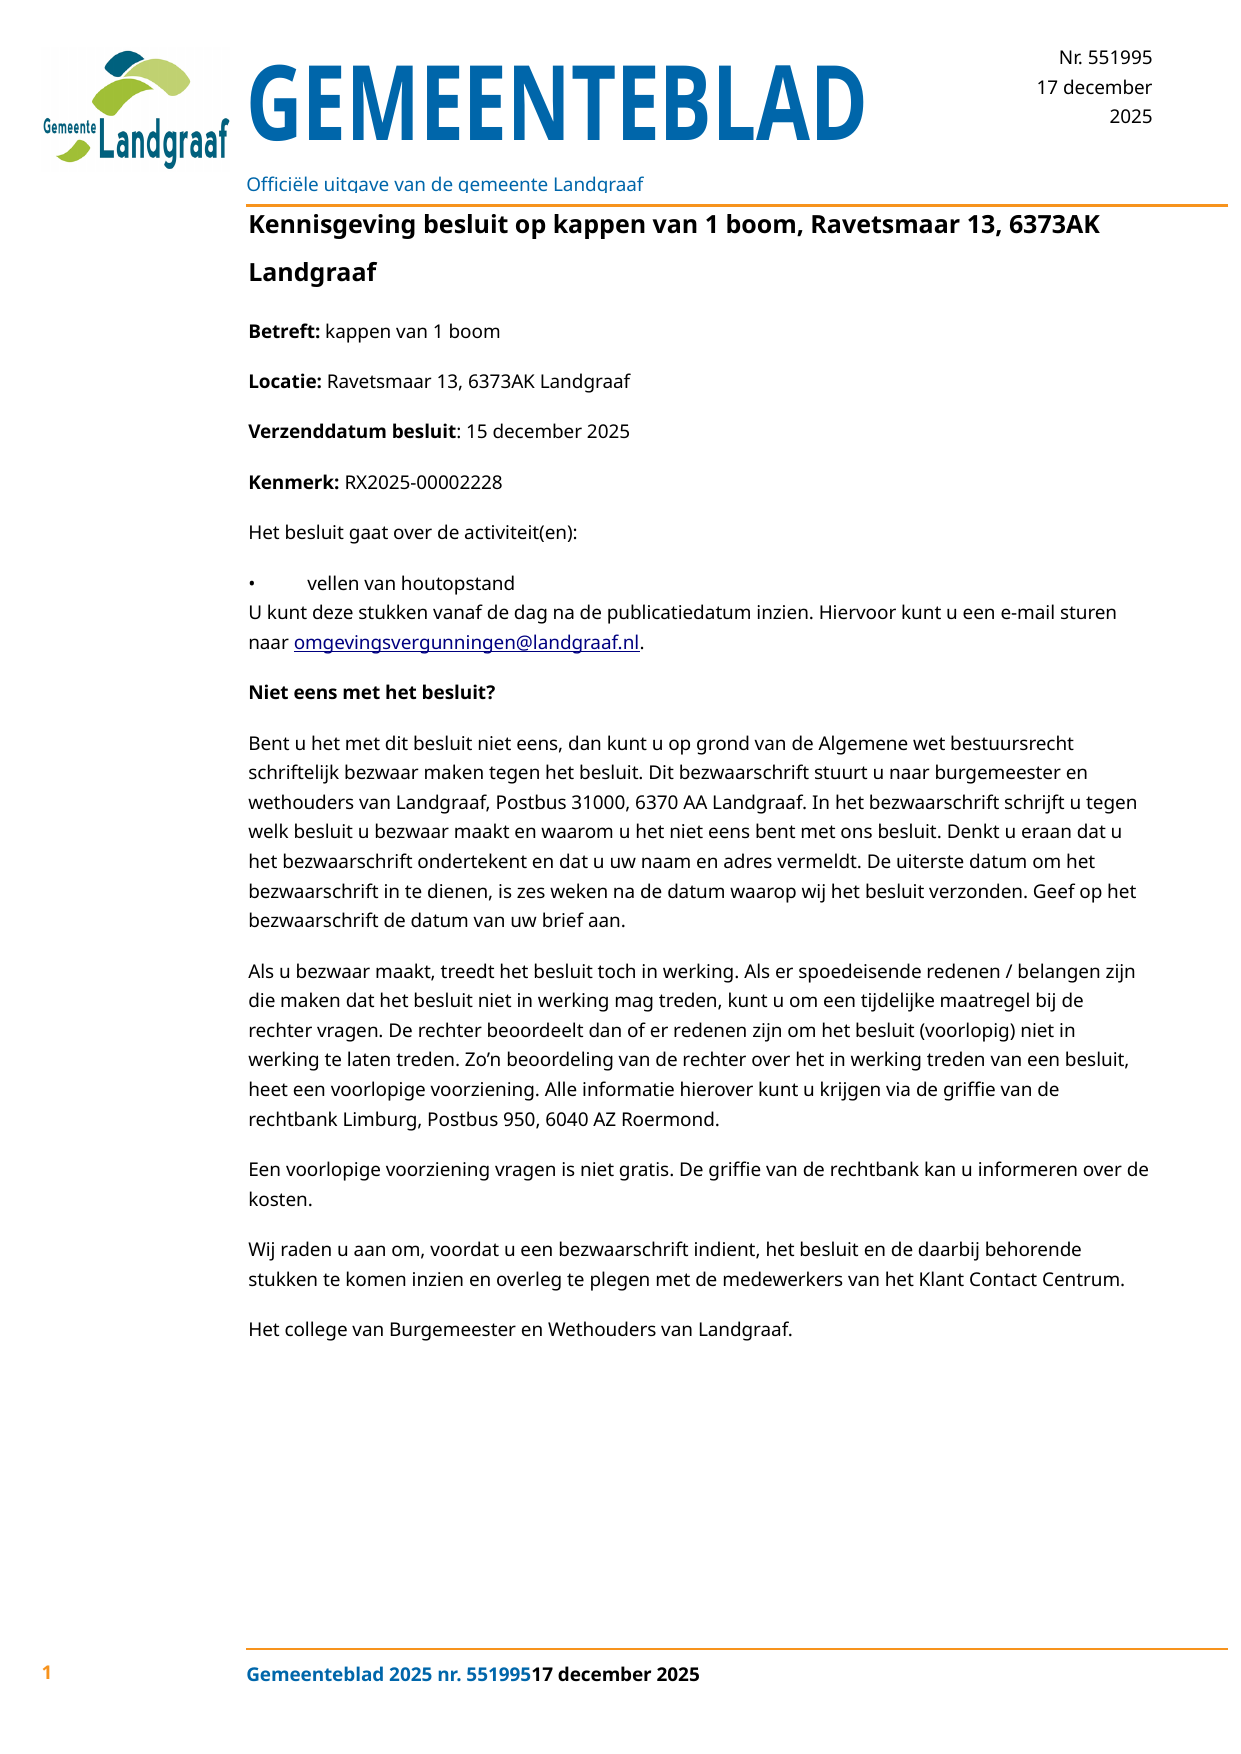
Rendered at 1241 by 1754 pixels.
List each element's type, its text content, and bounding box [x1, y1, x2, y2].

text Wij raden u aan om, voordat u een bezwaarschrift indient, het besluit en de daarbij behorende stukken te komen inzien en overleg te plegen met de medewerkers van het Klant Contact Centrum. [248, 1236, 1152, 1292]
text Het college van Burgemeester en Wethouders van Landgraaf. [248, 1316, 1152, 1342]
text Betreft: kappen van 1 boom [248, 318, 1152, 344]
list vellen van houtopstand [248, 570, 1152, 596]
text Verzenddatum besluit: 15 december 2025 [248, 419, 1152, 444]
text Niet eens met het besluit? [248, 679, 1152, 705]
text Het besluit gaat over de activiteit(en): [248, 519, 1152, 545]
text Als u bezwaar maakt, treedt het besluit toch in werking. Als er spoedeisende redenen / belangen zijn die maken dat het besluit niet in werking mag treden, kunt u om een tijdelijke maatregel bij de rechter vragen. De rechter beoordeelt dan of er redenen zijn om het besluit (voorlopig) niet in werking te laten treden. Zo’n beoordeling van de rechter over het in werking treden van een besluit, heet een voorlopige voorziening. Alle informatie hierover kunt u krijgen via de griffie van de rechtbank Limburg, Postbus 950, 6040 AZ Roermond. [248, 958, 1152, 1132]
text Locatie: Ravetsmaar 13, 6373AK Landgraaf [248, 368, 1152, 394]
text Een voorlopige voorziening vragen is niet gratis. De griffie van de rechtbank kan u informeren over de kosten. [248, 1156, 1152, 1212]
picture [41, 47, 231, 172]
text Kenmerk: RX2025-00002228 [248, 469, 1152, 495]
text U kunt deze stukken vanaf de dag na de publicatiedatum inzien. Hiervoor kunt u een e-mail sturen naar omgevingsvergunningen@landgraaf.nl. [248, 599, 1152, 655]
text Bent u het met dit besluit niet eens, dan kunt u op grond van de Algemene wet bestuursrecht schriftelijk bezwaar maken tegen het besluit. Dit bezwaarschrift stuurt u naar burgemeester en wethouders van Landgraaf, Postbus 31000, 6370 AA Landgraaf. In het bezwaarschrift schrijft u tegen welk besluit u bezwaar maakt en waarom u het niet eens bent met ons besluit. Denkt u eraan dat u het bezwaarschrift ondertekent en dat u uw naam en adres vermeldt. De uiterste datum om het bezwaarschrift in te dienen, is zes weken na de datum waarop wij het besluit verzonden. Geef op het bezwaarschrift de datum van uw brief aan. [248, 730, 1152, 933]
text Kennisgeving besluit op kappen van 1 boom, Ravetsmaar 13, 6373AK Landgraaf [248, 207, 1152, 288]
